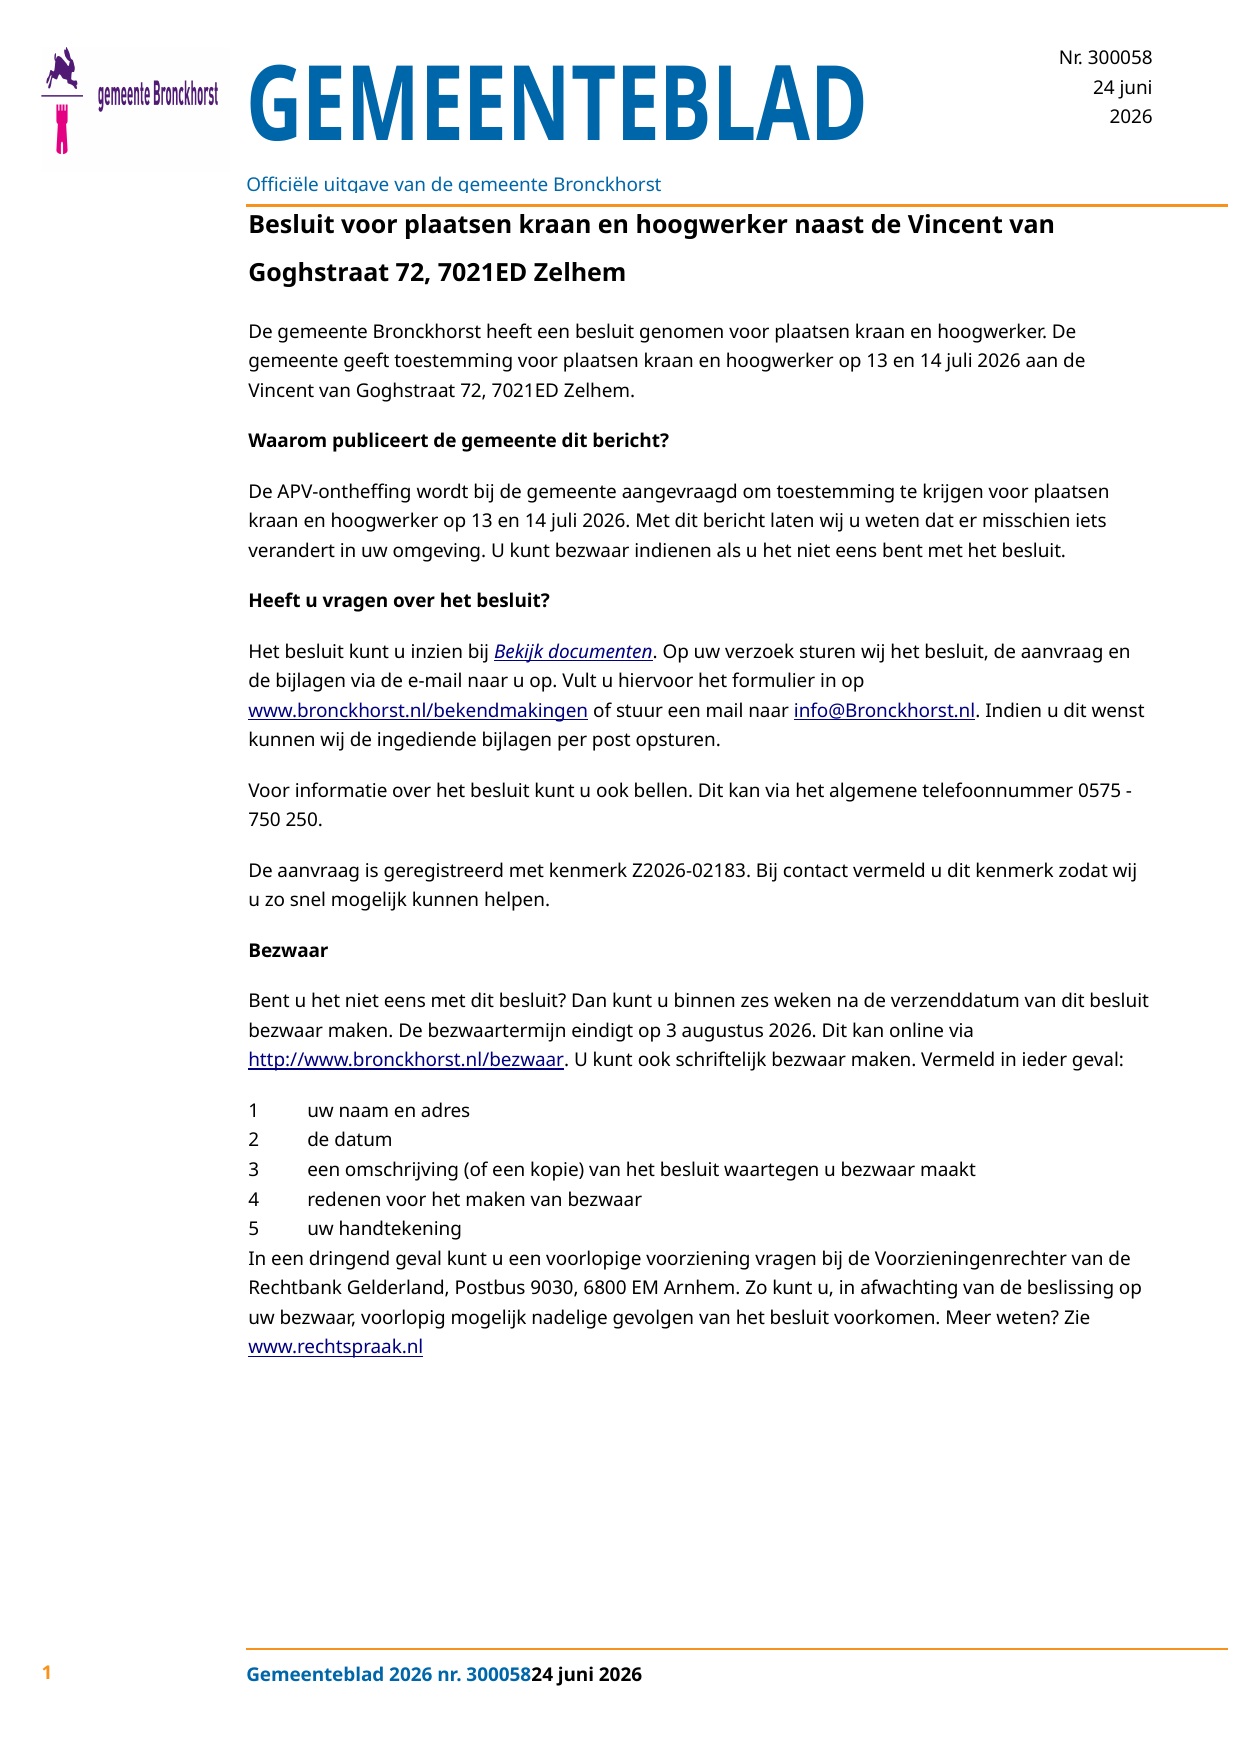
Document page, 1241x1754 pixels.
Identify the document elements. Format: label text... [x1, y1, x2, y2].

text Heeft u vragen over het besluit? [248, 587, 1152, 613]
list uw naam en adres [248, 1097, 1152, 1123]
text Bent u het niet eens met dit besluit? Dan kunt u binnen zes weken na de verzenddatum van dit besluit bezwaar maken. De bezwaartermijn eindigt op 3 augustus 2026. Dit kan online via http://www.bronckhorst.nl/bezwaar. U kunt ook schriftelijk bezwaar maken. Vermeld in ieder geval: [248, 987, 1152, 1072]
text De aanvraag is geregistreerd met kenmerk Z2026-02183. Bij contact vermeld u dit kenmerk zodat wij u zo snel mogelijk kunnen helpen. [248, 857, 1152, 912]
picture [41, 47, 231, 172]
list uw handtekening [248, 1215, 1152, 1241]
list redenen voor het maken van bezwaar [248, 1186, 1152, 1212]
text Bezwaar [248, 937, 1152, 963]
text Voor informatie over het besluit kunt u ook bellen. Dit kan via het algemene telefoonnummer 0575 - 750 250. [248, 777, 1152, 832]
list de datum [248, 1127, 1152, 1152]
text Besluit voor plaatsen kraan en hoogwerker naast de Vincent van Goghstraat 72, 7021ED Zelhem [248, 207, 1152, 288]
text Het besluit kunt u inzien bij Bekijk documenten. Op uw verzoek sturen wij het besluit, de aanvraag en de bijlagen via de e-mail naar u op. Vult u hiervoor het formulier in op www.bronckhorst.nl/bekendmakingen of stuur een mail naar info@Bronckhorst.nl. Indien u dit wenst kunnen wij de ingediende bijlagen per post opsturen. [248, 638, 1152, 752]
text De APV-ontheffing wordt bij de gemeente aangevraagd om toestemming te krijgen voor plaatsen kraan en hoogwerker op 13 en 14 juli 2026. Met dit bericht laten wij u weten dat er misschien iets verandert in uw omgeving. U kunt bezwaar indienen als u het niet eens bent met het besluit. [248, 478, 1152, 563]
list een omschrijving (of een kopie) van het besluit waartegen u bezwaar maakt [248, 1156, 1152, 1182]
text Waarom publiceert de gemeente dit bericht? [248, 427, 1152, 453]
text In een dringend geval kunt u een voorlopige voorziening vragen bij de Voorzieningenrechter van de Rechtbank Gelderland, Postbus 9030, 6800 EM Arnhem. Zo kunt u, in afwachting van de beslissing op uw bezwaar, voorlopig mogelijk nadelige gevolgen van het besluit voorkomen. Meer weten? Zie www.rechtspraak.nl [248, 1245, 1152, 1359]
text De gemeente Bronckhorst heeft een besluit genomen voor plaatsen kraan en hoogwerker. De gemeente geeft toestemming voor plaatsen kraan en hoogwerker op 13 en 14 juli 2026 aan de Vincent van Goghstraat 72, 7021ED Zelhem. [248, 318, 1152, 403]
